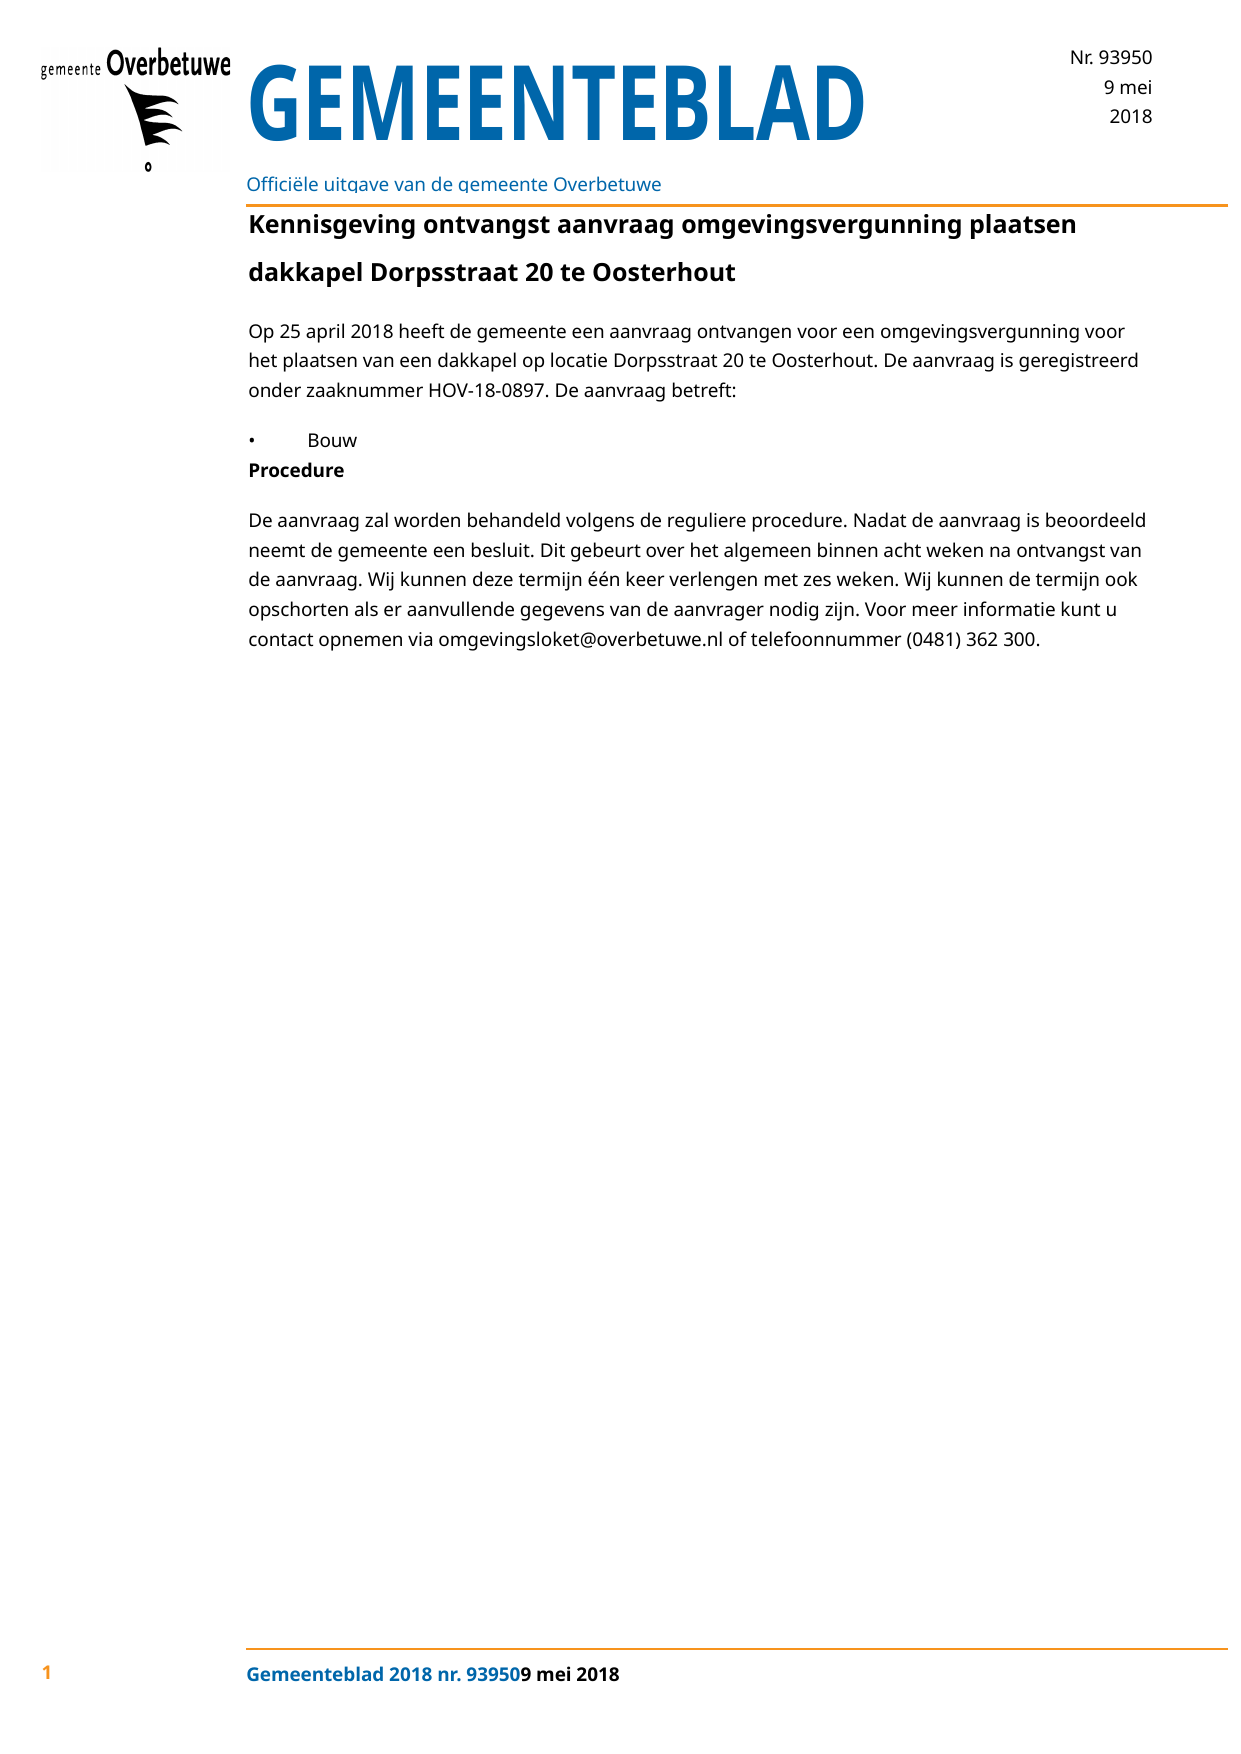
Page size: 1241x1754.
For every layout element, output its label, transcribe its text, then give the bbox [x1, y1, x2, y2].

text Op 25 april 2018 heeft de gemeente een aanvraag ontvangen voor een omgevingsvergunning voor het plaatsen van een dakkapel op locatie Dorpsstraat 20 te Oosterhout. De aanvraag is geregistreerd onder zaaknummer HOV-18-0897. De aanvraag betreft: [248, 318, 1152, 403]
list Bouw [248, 427, 1152, 453]
text De aanvraag zal worden behandeld volgens de reguliere procedure. Nadat de aanvraag is beoordeeld neemt de gemeente een besluit. Dit gebeurt over het algemeen binnen acht weken na ontvangst van de aanvraag. Wij kunnen deze termijn één keer verlengen met zes weken. Wij kunnen de termijn ook opschorten als er aanvullende gegevens van de aanvrager nodig zijn. Voor meer informatie kunt u contact opnemen via omgevingsloket@overbetuwe.nl of telefoonnummer (0481) 362 300. [248, 507, 1152, 652]
text Kennisgeving ontvangst aanvraag omgevingsvergunning plaatsen dakkapel Dorpsstraat 20 te Oosterhout [248, 207, 1152, 288]
picture [41, 47, 231, 172]
text Procedure [248, 457, 1152, 483]
